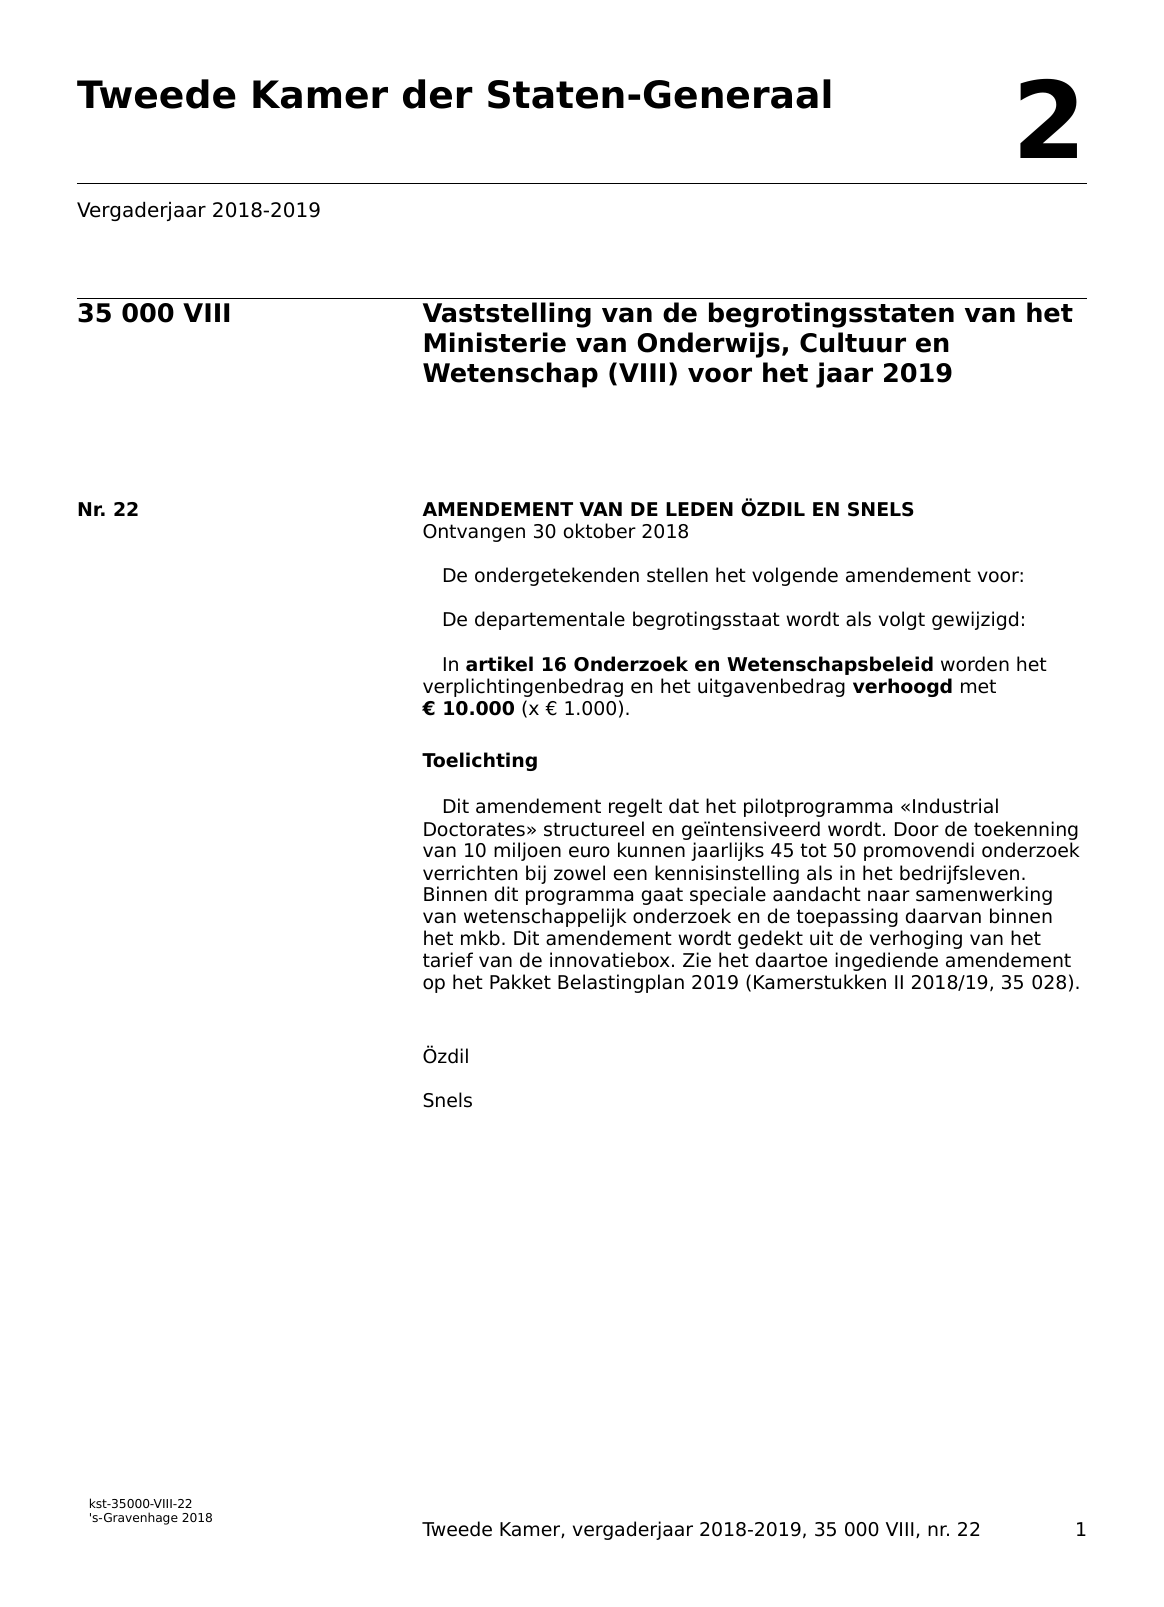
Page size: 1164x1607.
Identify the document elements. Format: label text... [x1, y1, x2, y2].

subtitle Toelichting [422, 749, 1087, 771]
subtitle Nr. 22 AMENDEMENT VAN DE LEDEN ÖZDIL EN SNELS [77, 499, 1087, 521]
text kst-35000-VIII-22 [88, 1497, 323, 1511]
text 's-Gravenhage 2018 [88, 1511, 323, 1525]
text Dit amendement regelt dat het pilotprogramma «Industrial Doctorates» structureel en geïntensiveerd wordt. Door de toekenning van 10 miljoen euro kunnen jaarlijks 45 tot 50 promovendi onderzoek verrichten bij zowel een kennisinstelling als in het bedrijfsleven. Binnen dit programma gaat speciale aandacht naar samenwerking van wetenschappelijk onderzoek en de toepassing daarvan binnen het mkb. Dit amendement wordt gedekt uit de verhoging van het tarief van de innovatiebox. Zie het daartoe ingediende amendement op het Pakket Belastingplan 2019 (Kamerstukken II 2018/19, 35 028). [422, 796, 1087, 994]
subtitle 35 000 VIII Vaststelling van de begrotingsstaten van het Ministerie van Onderwijs, Cultuur en Wetenschap (VIII) voor het jaar 2019 [77, 299, 1087, 388]
text Özdil Snels [422, 1024, 1087, 1112]
table_header Tweede Kamer der Staten-Generaal [77, 59, 886, 183]
text In artikel 16 Onderzoek en Wetenschapsbeleid worden het verplichtingenbedrag en het uitgavenbedrag verhoogd met € 10.000 (x € 1.000). [422, 653, 1087, 719]
text De departementale begrotingsstaat wordt als volgt gewijzigd: [422, 609, 1087, 631]
table_cell Vergaderjaar 2018-2019 [77, 184, 1087, 298]
table_header 2 [886, 59, 1087, 183]
text Ontvangen 30 oktober 2018 [422, 521, 1087, 543]
text De ondergetekenden stellen het volgende amendement voor: [422, 565, 1087, 587]
